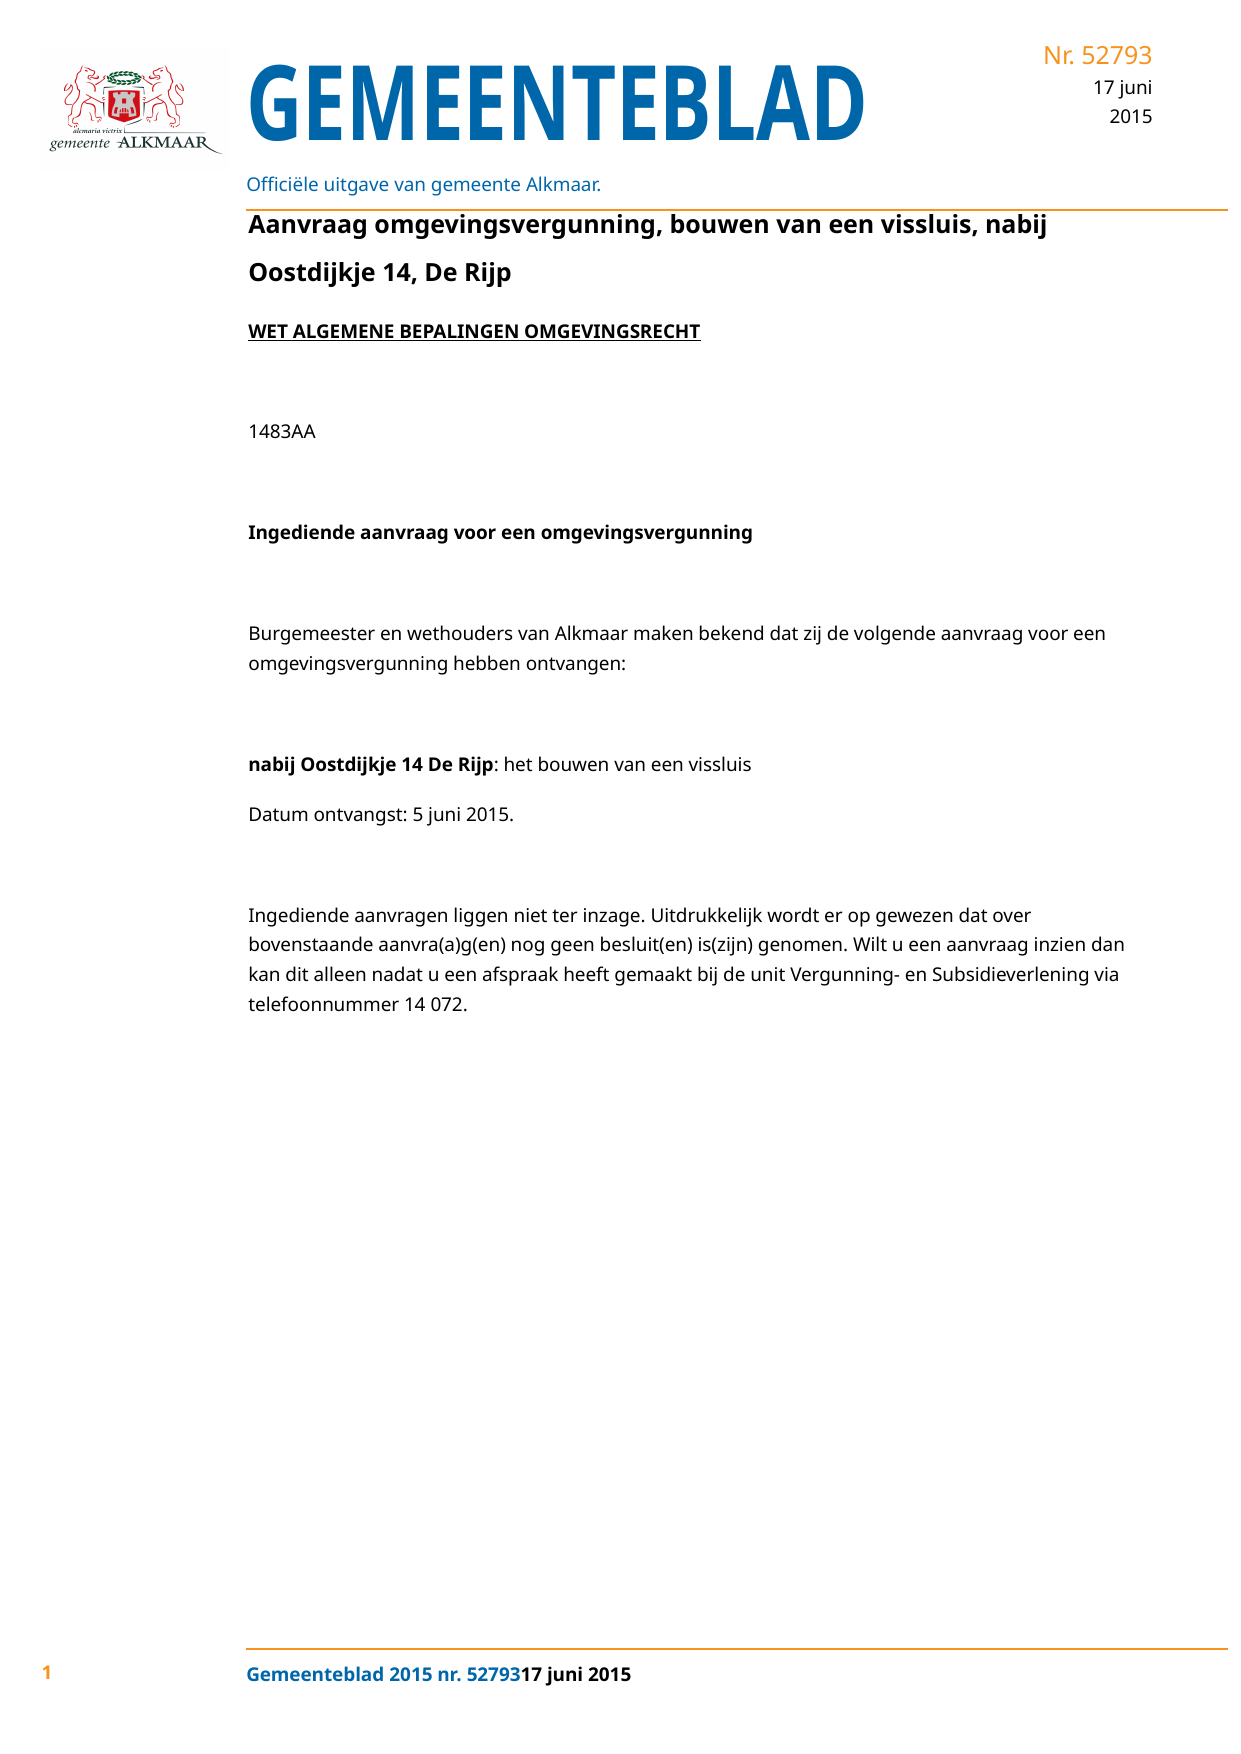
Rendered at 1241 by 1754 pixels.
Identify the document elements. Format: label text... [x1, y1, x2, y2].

text nabij Oostdijkje 14 De Rijp: het bouwen van een vissluis [248, 751, 1152, 777]
text Aanvraag omgevingsvergunning, bouwen van een vissluis, nabij Oostdijkje 14, De Rijp [248, 211, 1152, 288]
picture [41, 47, 231, 172]
text Ingediende aanvraag voor een omgevingsvergunning [248, 519, 1152, 545]
text Datum ontvangst: 5 juni 2015. [248, 801, 1152, 827]
text Burgemeester en wethouders van Alkmaar maken bekend dat zij de volgende aanvraag voor een omgevingsvergunning hebben ontvangen: [248, 620, 1152, 676]
text Ingediende aanvragen liggen niet ter inzage. Uitdrukkelijk wordt er op gewezen dat over bovenstaande aanvra(a)g(en) nog geen besluit(en) is(zijn) genomen. Wilt u een aanvraag inzien dan kan dit alleen nadat u een afspraak heeft gemaakt bij de unit Vergunning- en Subsidieverlening via telefoonnummer 14 072. [248, 902, 1152, 1017]
text 1483AA [248, 419, 1152, 444]
text WET ALGEMENE BEPALINGEN OMGEVINGSRECHT [248, 318, 1152, 344]
